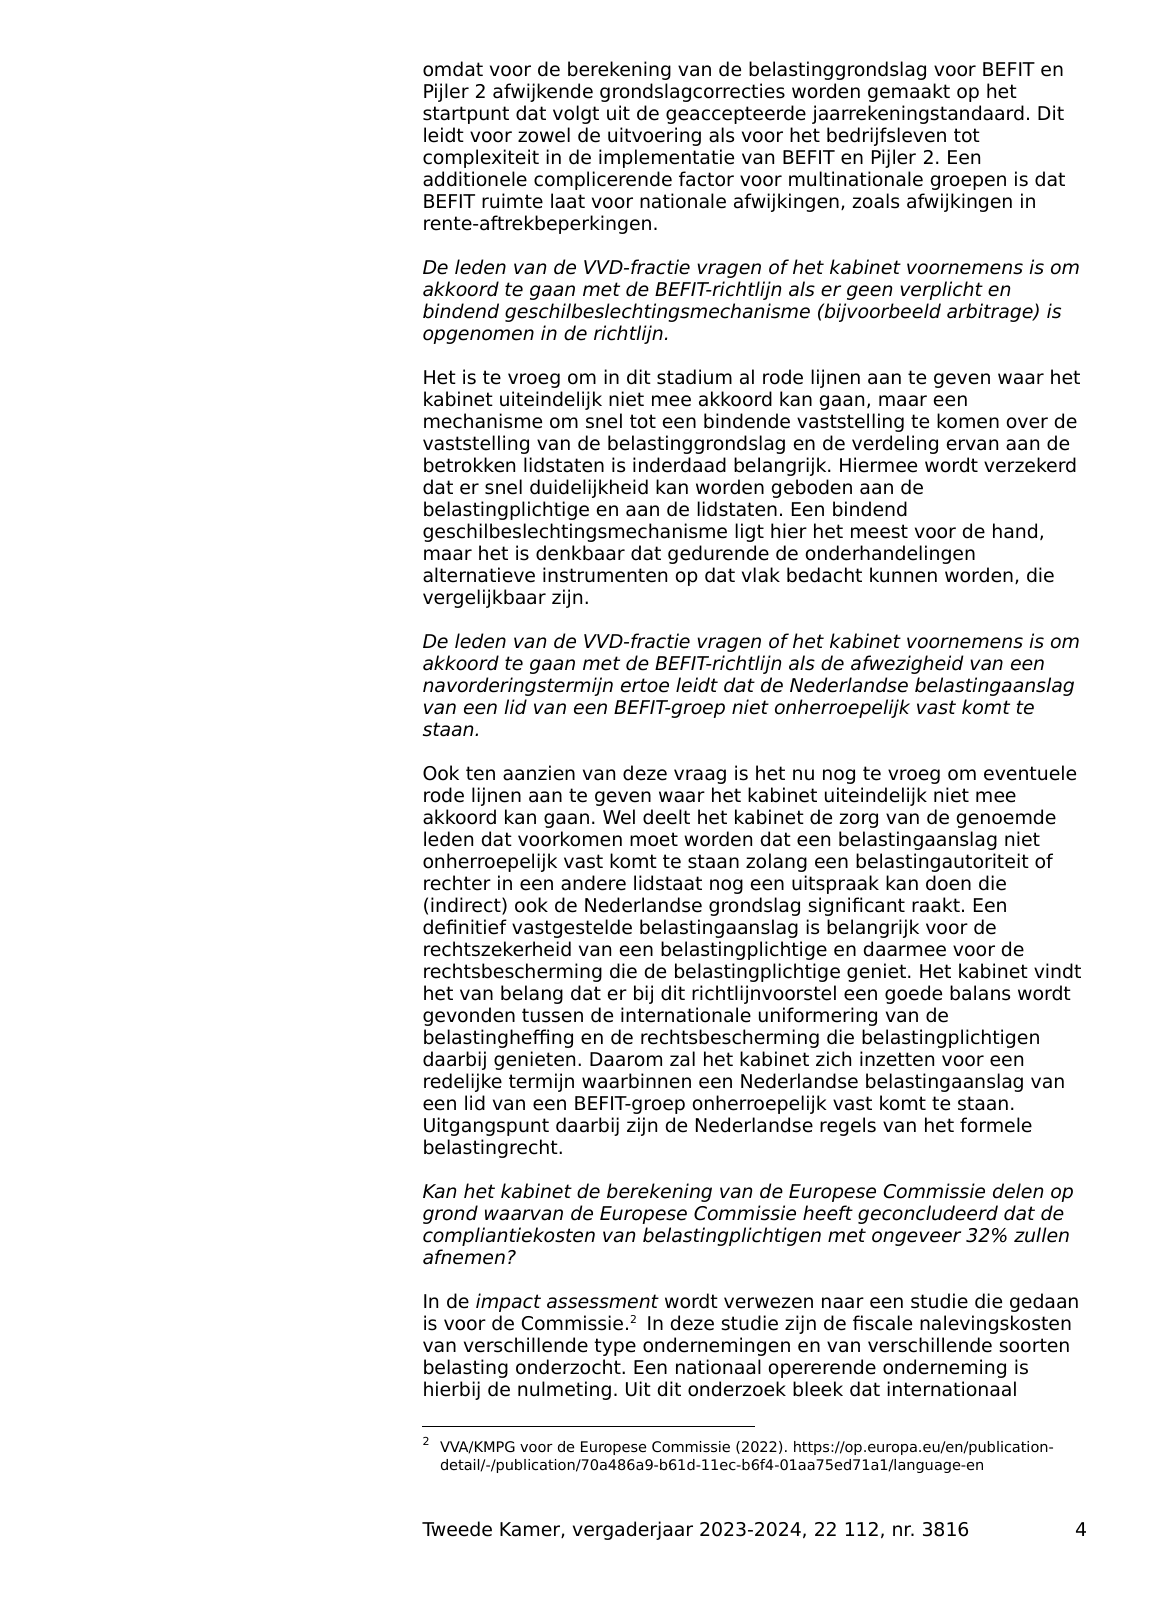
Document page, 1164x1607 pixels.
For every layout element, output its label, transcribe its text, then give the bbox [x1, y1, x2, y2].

text De leden van de VVD-fractie vragen of het kabinet voornemens is om akkoord te gaan met de BEFIT-richtlijn als de afwezigheid van een navorderingstermijn ertoe leidt dat de Nederlandse belastingaanslag van een lid van een BEFIT-groep niet onherroepelijk vast komt te staan. [422, 631, 1087, 741]
text Kan het kabinet de berekening van de Europese Commissie delen op grond waarvan de Europese Commissie heeft geconcludeerd dat de compliantiekosten van belastingplichtigen met ongeveer 32% zullen afnemen? [422, 1181, 1087, 1269]
text In de impact assessment wordt verwezen naar een studie die gedaan is voor de Commissie. In deze studie zijn de fiscale nalevingskosten van verschillende type ondernemingen en van verschillende soorten belasting onderzocht. Een nationaal opererende onderneming is hierbij de nulmeting. Uit dit onderzoek bleek dat internationaal [422, 1291, 1087, 1401]
text De leden van de VVD-fractie vragen of het kabinet voornemens is om akkoord te gaan met de BEFIT-richtlijn als er geen verplicht en bindend geschilbeslechtingsmechanisme (bijvoorbeeld arbitrage) is opgenomen in de richtlijn. [422, 257, 1087, 345]
text Het is te vroeg om in dit stadium al rode lijnen aan te geven waar het kabinet uiteindelijk niet mee akkoord kan gaan, maar een mechanisme om snel tot een bindende vaststelling te komen over de vaststelling van de belastinggrondslag en de verdeling ervan aan de betrokken lidstaten is inderdaad belangrijk. Hiermee wordt verzekerd dat er snel duidelijkheid kan worden geboden aan de belastingplichtige en aan de lidstaten. Een bindend geschilbeslechtingsmechanisme ligt hier het meest voor de hand, maar het is denkbaar dat gedurende de onderhandelingen alternatieve instrumenten op dat vlak bedacht kunnen worden, die vergelijkbaar zijn. [422, 367, 1087, 609]
text Ook ten aanzien van deze vraag is het nu nog te vroeg om eventuele rode lijnen aan te geven waar het kabinet uiteindelijk niet mee akkoord kan gaan. Wel deelt het kabinet de zorg van de genoemde leden dat voorkomen moet worden dat een belastingaanslag niet onherroepelijk vast komt te staan zolang een belastingautoriteit of rechter in een andere lidstaat nog een uitspraak kan doen die (indirect) ook de Nederlandse grondslag significant raakt. Een definitief vastgestelde belastingaanslag is belangrijk voor de rechtszekerheid van een belastingplichtige en daarmee voor de rechtsbescherming die de belastingplichtige geniet. Het kabinet vindt het van belang dat er bij dit richtlijnvoorstel een goede balans wordt gevonden tussen de internationale uniformering van de belastingheffing en de rechtsbescherming die belastingplichtigen daarbij genieten. Daarom zal het kabinet zich inzetten voor een redelijke termijn waarbinnen een Nederlandse belastingaanslag van een lid van een BEFIT-groep onherroepelijk vast komt te staan. Uitgangspunt daarbij zijn de Nederlandse regels van het formele belastingrecht. [422, 763, 1087, 1159]
text omdat voor de berekening van de belastinggrondslag voor BEFIT en Pijler 2 afwijkende grondslagcorrecties worden gemaakt op het startpunt dat volgt uit de geaccepteerde jaarrekeningstandaard. Dit leidt voor zowel de uitvoering als voor het bedrijfsleven tot complexiteit in de implementatie van BEFIT en Pijler 2. Een additionele complicerende factor voor multinationale groepen is dat BEFIT ruimte laat voor nationale afwijkingen, zoals afwijkingen in rente-aftrekbeperkingen. [422, 59, 1087, 235]
text VVA/KMPG voor de Europese Commissie (2022). https://op.europa.eu/en/publication-detail/-/publication/70a486a9-b61d-11ec-b6f4-01aa75ed71a1/language-en [422, 1435, 1087, 1474]
